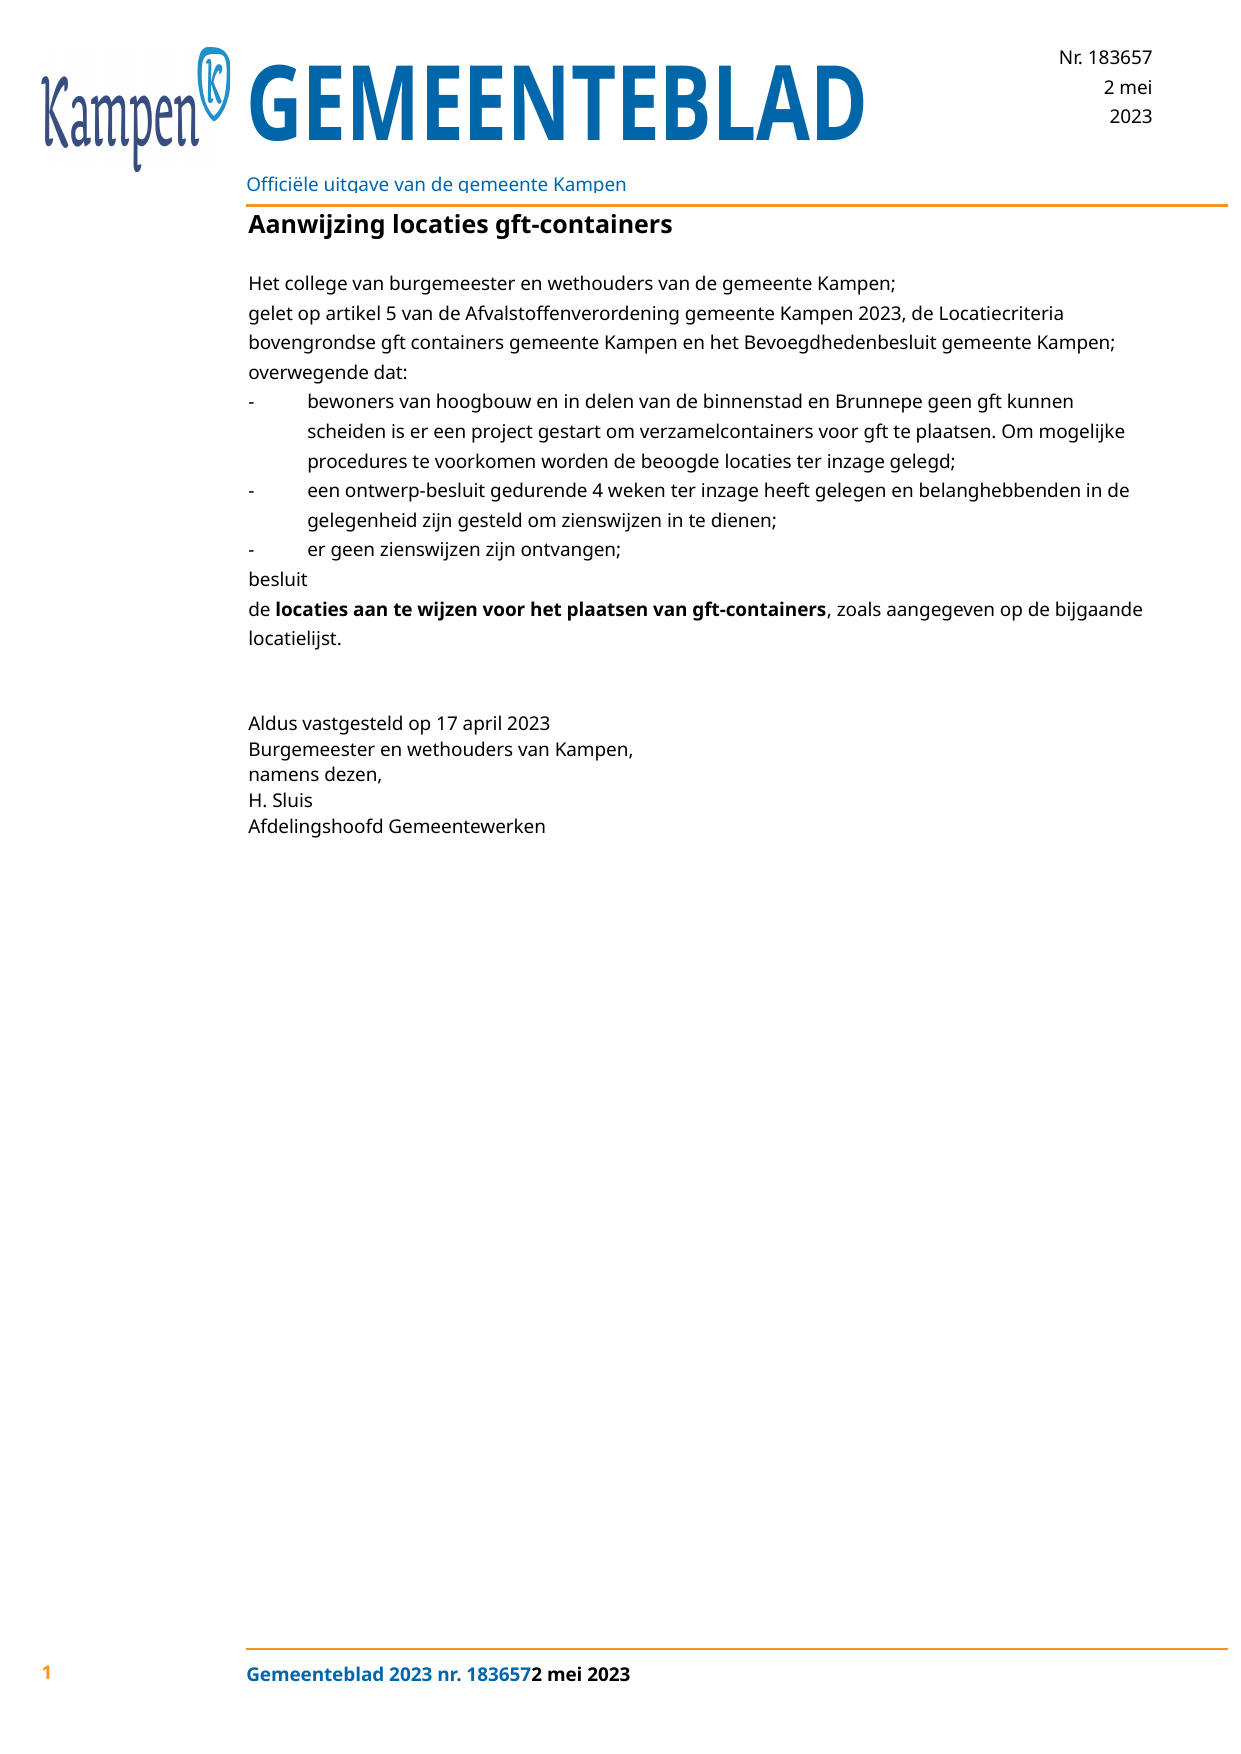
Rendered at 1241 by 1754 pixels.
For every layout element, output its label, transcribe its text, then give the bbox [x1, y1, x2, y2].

text Het college van burgemeester en wethouders van de gemeente Kampen; [248, 270, 1152, 296]
text Aldus vastgesteld op 17 april 2023 [248, 710, 1152, 736]
text overwegende dat: [248, 359, 1152, 385]
text gelet op artikel 5 van de Afvalstoffenverordening gemeente Kampen 2023, de Locatiecriteria bovengrondse gft containers gemeente Kampen en het Bevoegdhedenbesluit gemeente Kampen; [248, 300, 1152, 355]
picture [41, 47, 231, 172]
text besluit [248, 566, 1152, 592]
text namens dezen, [248, 762, 1152, 787]
text H. Sluis [248, 787, 1152, 813]
text Burgemeester en wethouders van Kampen, [248, 736, 1152, 762]
text Afdelingshoofd Gemeentewerken [248, 813, 1152, 839]
text de locaties aan te wijzen voor het plaatsen van gft-containers, zoals aangegeven op de bijgaande locatielijst. [248, 596, 1152, 651]
list er geen zienswijzen zijn ontvangen; [248, 537, 1152, 562]
text Aanwijzing locaties gft-containers [248, 207, 1152, 241]
list een ontwerp-besluit gedurende 4 weken ter inzage heeft gelegen en belanghebbenden in de gelegenheid zijn gesteld om zienswijzen in te dienen; [248, 477, 1152, 533]
list bewoners van hoogbouw en in delen van de binnenstad en Brunnepe geen gft kunnen scheiden is er een project gestart om verzamelcontainers voor gft te plaatsen. Om mogelijke procedures te voorkomen worden de beoogde locaties ter inzage gelegd; [248, 389, 1152, 473]
